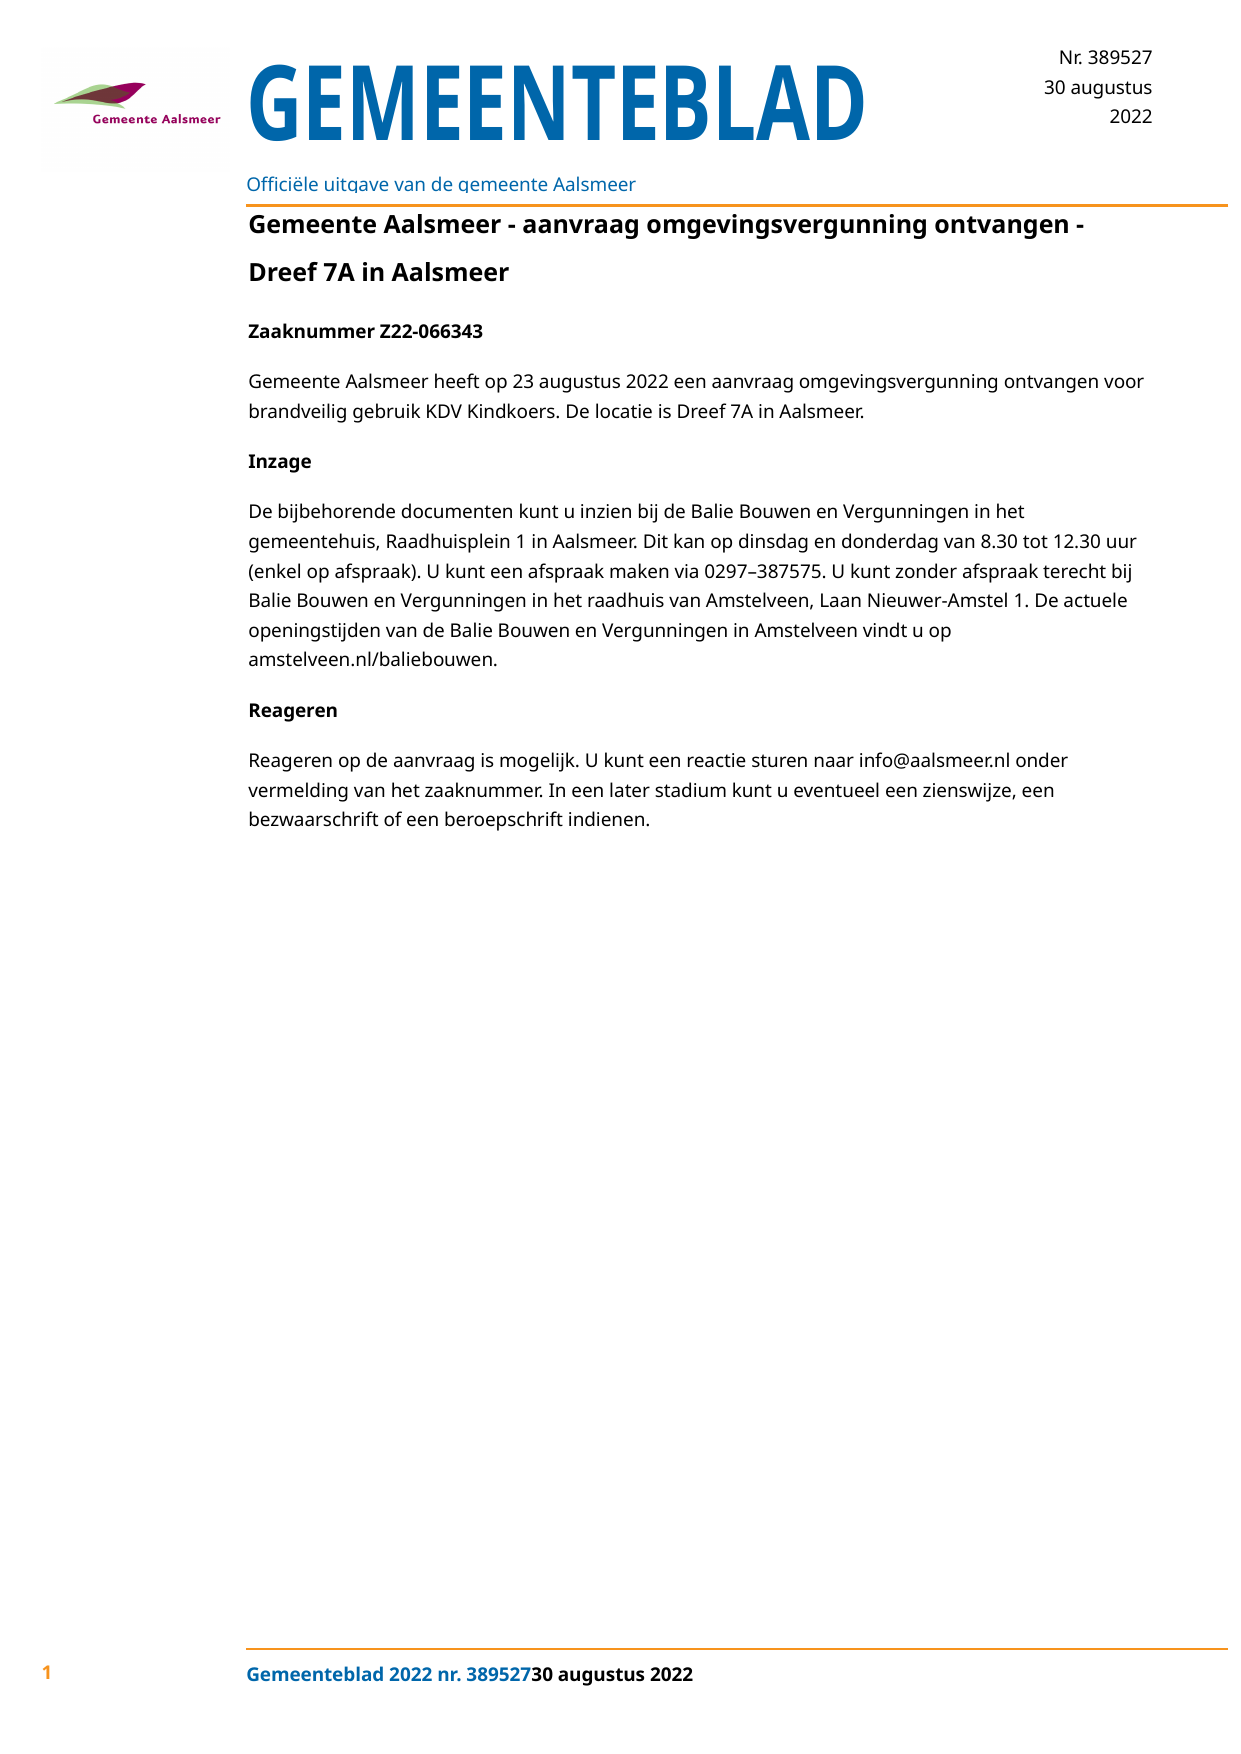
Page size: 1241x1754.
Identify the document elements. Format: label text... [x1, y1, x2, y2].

text De bijbehorende documenten kunt u inzien bij de Balie Bouwen en Vergunningen in het gemeentehuis, Raadhuisplein 1 in Aalsmeer. Dit kan op dinsdag en donderdag van 8.30 tot 12.30 uur (enkel op afspraak). U kunt een afspraak maken via 0297–387575. U kunt zonder afspraak terecht bij Balie Bouwen en Vergunningen in het raadhuis van Amstelveen, Laan Nieuwer-Amstel 1. De actuele openingstijden van de Balie Bouwen en Vergunningen in Amstelveen vindt u op amstelveen.nl/baliebouwen. [248, 499, 1152, 672]
text Zaaknummer Z22-066343 [248, 318, 1152, 344]
picture [41, 47, 231, 172]
text Inzage [248, 448, 1152, 474]
text Gemeente Aalsmeer - aanvraag omgevingsvergunning ontvangen - Dreef 7A in Aalsmeer [248, 207, 1152, 288]
text Reageren [248, 697, 1152, 723]
text Reageren op de aanvraag is mogelijk. U kunt een reactie sturen naar info@aalsmeer.nl onder vermelding van het zaaknummer. In een later stadium kunt u eventueel een zienswijze, een bezwaarschrift of een beroepschrift indienen. [248, 747, 1152, 832]
text Gemeente Aalsmeer heeft op 23 augustus 2022 een aanvraag omgevingsvergunning ontvangen voor brandveilig gebruik KDV Kindkoers. De locatie is Dreef 7A in Aalsmeer. [248, 368, 1152, 424]
